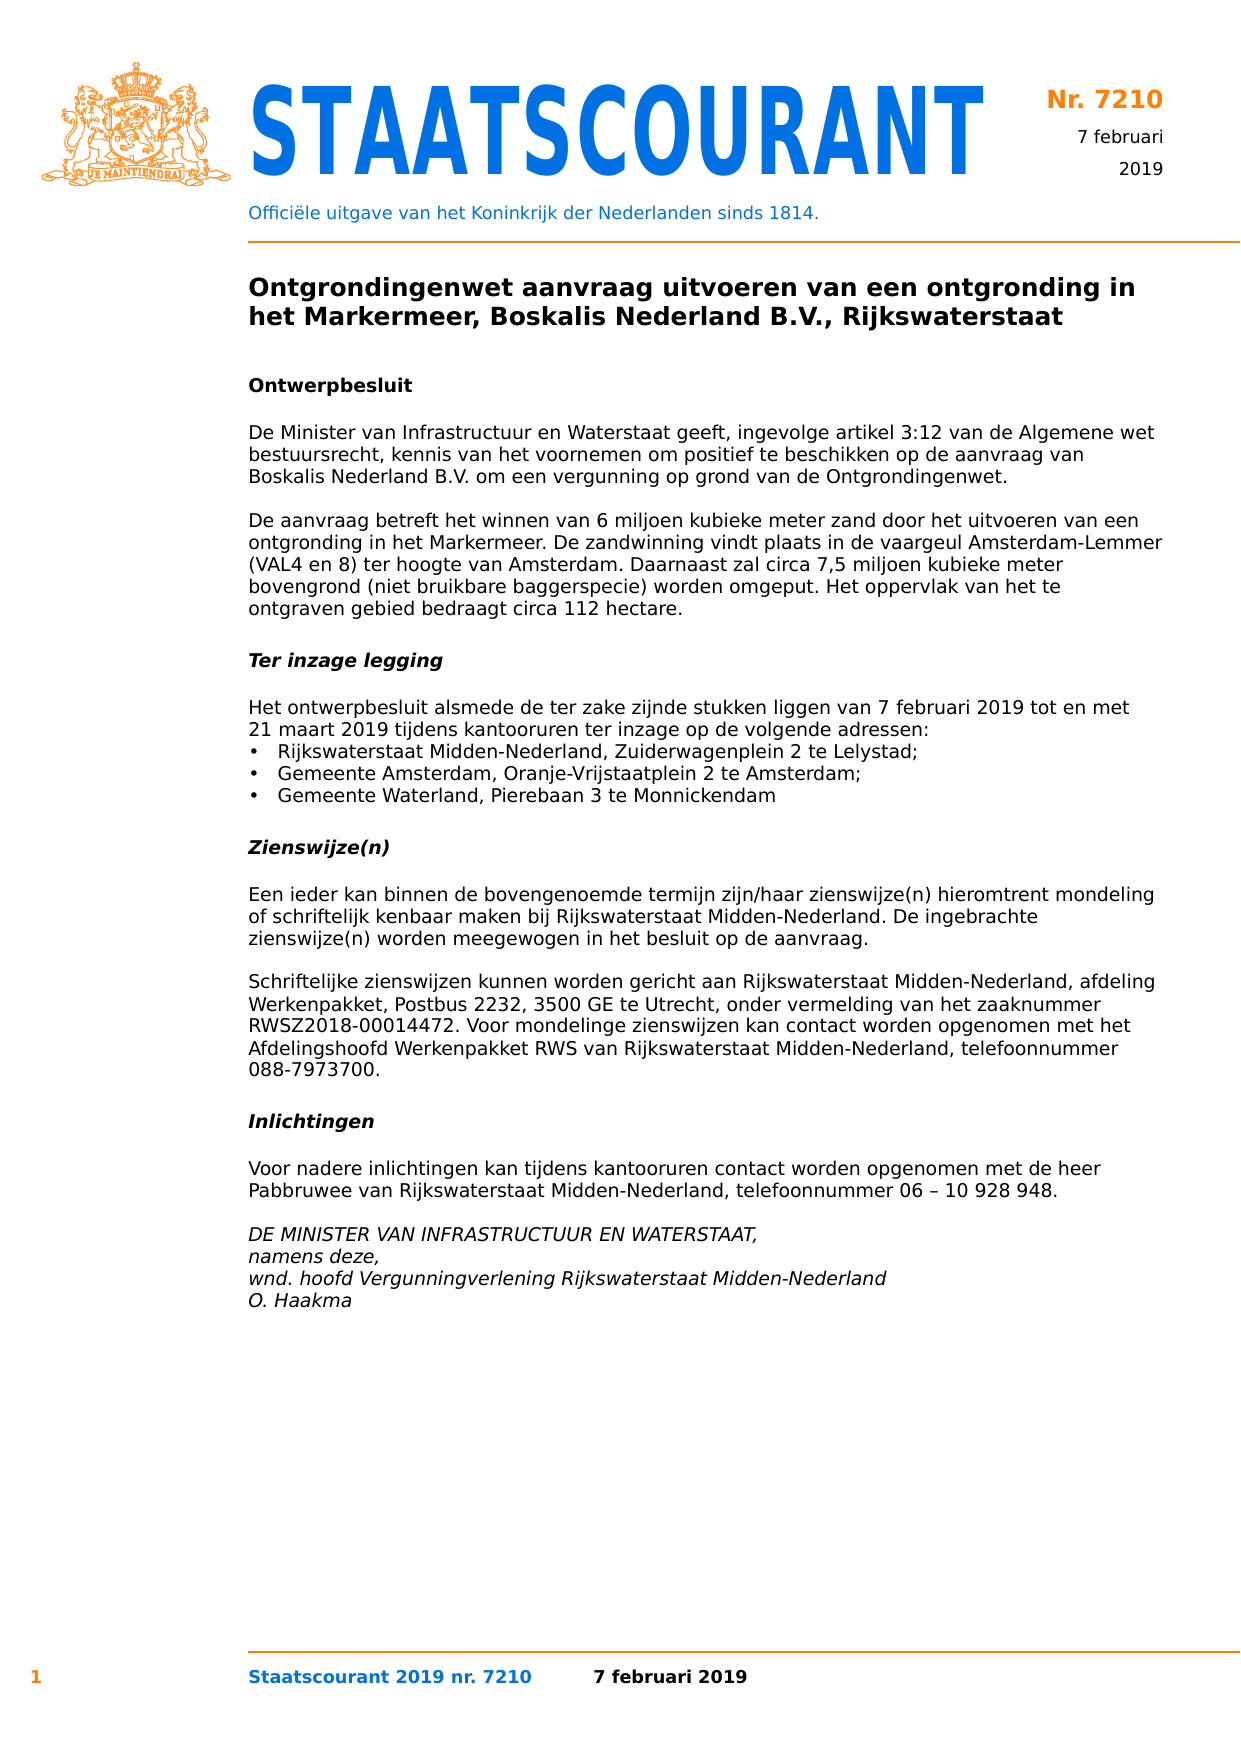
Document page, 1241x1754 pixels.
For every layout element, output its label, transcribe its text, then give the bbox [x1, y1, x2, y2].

table_cell Officiële uitgave van het Koninkrijk der Nederlanden sinds 1814. [248, 203, 1240, 241]
table_header [25, 62, 248, 241]
text Schriftelijke zienswijzen kunnen worden gericht aan Rijkswaterstaat Midden-Nederland, afdeling Werkenpakket, Postbus 2232, 3500 GE te Utrecht, onder vermelding van het zaaknummer RWSZ2018-00014472. Voor mondelinge zienswijzen kan contact worden opgenomen met het Afdelingshoofd Werkenpakket RWS van Rijkswaterstaat Midden-Nederland, telefoonnummer 088-7973700. [248, 971, 1163, 1081]
table_header STAATSCOURANT [248, 62, 998, 203]
table_cell 7 februari [998, 121, 1240, 153]
picture [41, 62, 231, 186]
table_cell 2019 [998, 153, 1240, 203]
text • Gemeente Amsterdam, Oranje-Vrijstaatplein 2 te Amsterdam; [248, 763, 1163, 785]
table_header Nr. 7210 [998, 62, 1240, 121]
subtitle Zienswijze(n) [248, 837, 1163, 859]
subtitle Inlichtingen [248, 1111, 1163, 1133]
subtitle Ontwerpbesluit [248, 375, 1163, 397]
text • Rijkswaterstaat Midden-Nederland, Zuiderwagenplein 2 te Lelystad; [248, 741, 1163, 763]
text Het ontwerpbesluit alsmede de ter zake zijnde stukken liggen van 7 februari 2019 tot en met 21 maart 2019 tijdens kantooruren ter inzage op de volgende adressen: [248, 697, 1163, 741]
subtitle Ter inzage legging [248, 650, 1163, 672]
text • Gemeente Waterland, Pierebaan 3 te Monnickendam [248, 785, 1163, 807]
text Voor nadere inlichtingen kan tijdens kantooruren contact worden opgenomen met de heer Pabbruwee van Rijkswaterstaat Midden-Nederland, telefoonnummer 06 – 10 928 948. [248, 1158, 1163, 1202]
subtitle Ontgrondingenwet aanvraag uitvoeren van een ontgronding in het Markermeer, Boskalis Nederland B.V., Rijkswaterstaat [248, 273, 1163, 331]
text De Minister van Infrastructuur en Waterstaat geeft, ingevolge artikel 3:12 van de Algemene wet bestuursrecht, kennis van het voornemen om positief te beschikken op de aanvraag van Boskalis Nederland B.V. om een vergunning op grond van de Ontgrondingenwet. [248, 422, 1163, 488]
text Een ieder kan binnen de bovengenoemde termijn zijn/haar zienswijze(n) hieromtrent mondeling of schriftelijk kenbaar maken bij Rijkswaterstaat Midden-Nederland. De ingebrachte zienswijze(n) worden meegewogen in het besluit op de aanvraag. [248, 884, 1163, 949]
text De aanvraag betreft het winnen van 6 miljoen kubieke meter zand door het uitvoeren van een ontgronding in het Markermeer. De zandwinning vindt plaats in de vaargeul Amsterdam-Lemmer (VAL4 en 8) ter hoogte van Amsterdam. Daarnaast zal circa 7,5 miljoen kubieke meter bovengrond (niet bruikbare baggerspecie) worden omgeput. Het oppervlak van het te ontgraven gebied bedraagt circa 112 hectare. [248, 510, 1163, 620]
text DE MINISTER VAN INFRASTRUCTUUR EN WATERSTAAT, namens deze, wnd. hoofd Vergunningverlening Rijkswaterstaat Midden-Nederland O. Haakma [248, 1224, 1163, 1312]
